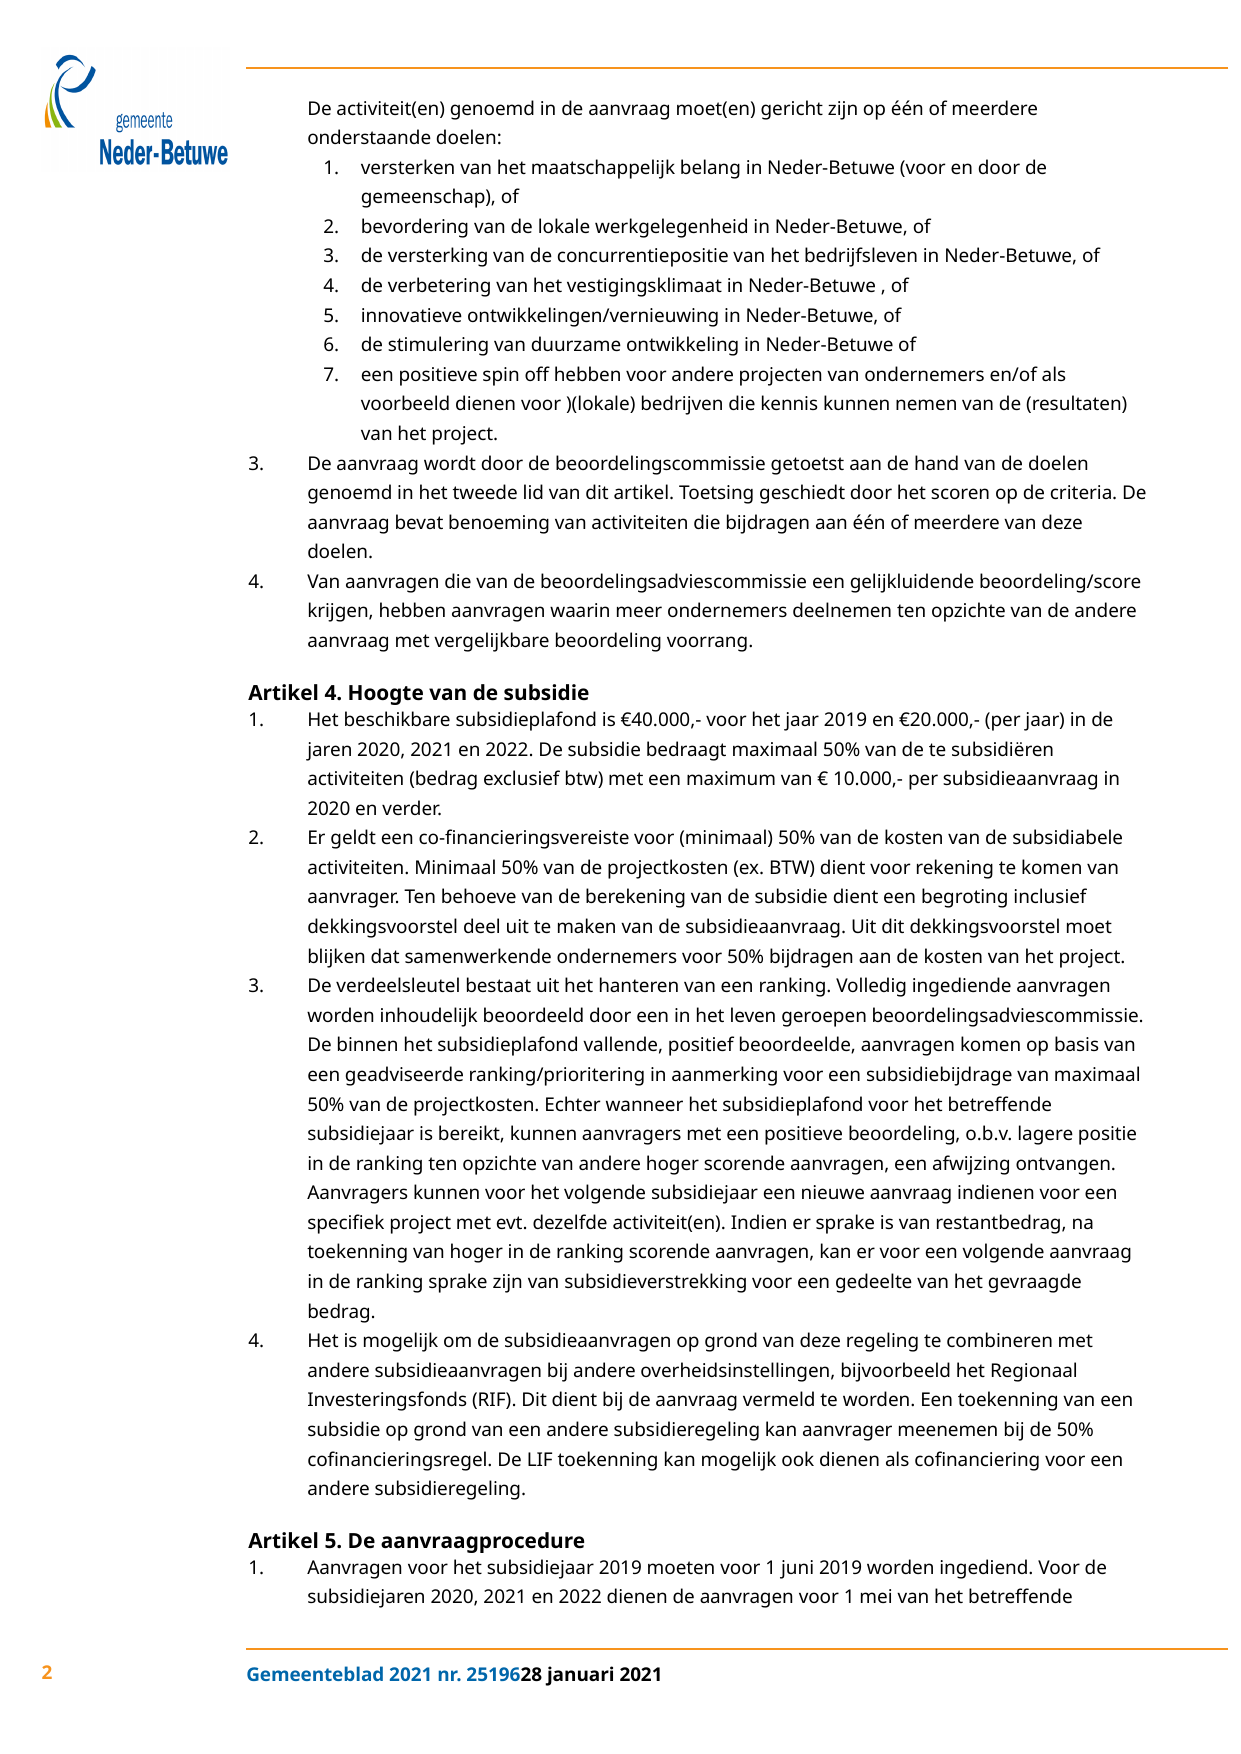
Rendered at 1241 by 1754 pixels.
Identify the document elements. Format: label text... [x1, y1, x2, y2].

list bevordering van de lokale werkgelegenheid in Neder-Betuwe, of [323, 213, 1152, 239]
list De verdeelsleutel bestaat uit het hanteren van een ranking. Volledig ingediende aanvragen worden inhoudelijk beoordeeld door een in het leven geroepen beoordelingsadviescommissie. De binnen het subsidieplafond vallende, positief beoordeelde, aanvragen komen op basis van een geadviseerde ranking/prioritering in aanmerking voor een subsidiebijdrage van maximaal 50% van de projectkosten. Echter wanneer het subsidieplafond voor het betreffende subsidiejaar is bereikt, kunnen aanvragers met een positieve beoordeling, o.b.v. lagere positie in de ranking ten opzichte van andere hoger scorende aanvragen, een afwijzing ontvangen. Aanvragers kunnen voor het volgende subsidiejaar een nieuwe aanvraag indienen voor een specifiek project met evt. dezelfde activiteit(en). Indien er sprake is van restantbedrag, na toekenning van hoger in de ranking scorende aanvragen, kan er voor een volgende aanvraag in de ranking sprake zijn van subsidieverstrekking voor een gedeelte van het gevraagde bedrag. [248, 972, 1152, 1323]
text Artikel 5. De aanvraagprocedure [248, 1526, 1152, 1554]
list De activiteit(en) genoemd in de aanvraag moet(en) gericht zijn op één of meerdere onderstaande doelen: [248, 95, 1152, 150]
list versterken van het maatschappelijk belang in Neder-Betuwe (voor en door de gemeenschap), of [323, 154, 1152, 209]
list de stimulering van duurzame ontwikkeling in Neder-Betuwe of [323, 331, 1152, 357]
list Het is mogelijk om de subsidieaanvragen op grond van deze regeling te combineren met andere subsidieaanvragen bij andere overheidsinstellingen, bijvoorbeeld het Regionaal Investeringsfonds (RIF). Dit dient bij de aanvraag vermeld te worden. Een toekenning van een subsidie op grond van een andere subsidieregeling kan aanvrager meenemen bij de 50% cofinancieringsregel. De LIF toekenning kan mogelijk ook dienen als cofinanciering voor een andere subsidieregeling. [248, 1327, 1152, 1501]
list De aanvraag wordt door de beoordelingscommissie getoetst aan de hand van de doelen genoemd in het tweede lid van dit artikel. Toetsing geschiedt door het scoren op de criteria. De aanvraag bevat benoeming van activiteiten die bijdragen aan één of meerdere van deze doelen. [248, 450, 1152, 564]
list de versterking van de concurrentiepositie van het bedrijfsleven in Neder-Betuwe, of [323, 243, 1152, 268]
list een positieve spin off hebben voor andere projecten van ondernemers en/of als voorbeeld dienen voor )(lokale) bedrijven die kennis kunnen nemen van de (resultaten) van het project. [323, 361, 1152, 446]
list de verbetering van het vestigingsklimaat in Neder-Betuwe , of [323, 272, 1152, 298]
list Van aanvragen die van de beoordelingsadviescommissie een gelijkluidende beoordeling/score krijgen, hebben aanvragen waarin meer ondernemers deelnemen ten opzichte van de andere aanvraag met vergelijkbare beoordeling voorrang. [248, 568, 1152, 653]
list Aanvragen voor het subsidiejaar 2019 moeten voor 1 juni 2019 worden ingediend. Voor de subsidiejaren 2020, 2021 en 2022 dienen de aanvragen voor 1 mei van het betreffende [248, 1554, 1152, 1609]
list Er geldt een co-financieringsvereiste voor (minimaal) 50% van de kosten van de subsidiabele activiteiten. Minimaal 50% van de projectkosten (ex. BTW) dient voor rekening te komen van aanvrager. Ten behoeve van de berekening van de subsidie dient een begroting inclusief dekkingsvoorstel deel uit te maken van de subsidieaanvraag. Uit dit dekkingsvoorstel moet blijken dat samenwerkende ondernemers voor 50% bijdragen aan de kosten van het project. [248, 824, 1152, 968]
list Het beschikbare subsidieplafond is €40.000,- voor het jaar 2019 en €20.000,- (per jaar) in de jaren 2020, 2021 en 2022. De subsidie bedraagt maximaal 50% van de te subsidiëren activiteiten (bedrag exclusief btw) met een maximum van € 10.000,- per subsidieaanvraag in 2020 en verder. [248, 706, 1152, 821]
list innovatieve ontwikkelingen/vernieuwing in Neder-Betuwe, of [323, 302, 1152, 328]
text Artikel 4. Hoogte van de subsidie [248, 678, 1152, 706]
picture [41, 47, 231, 172]
